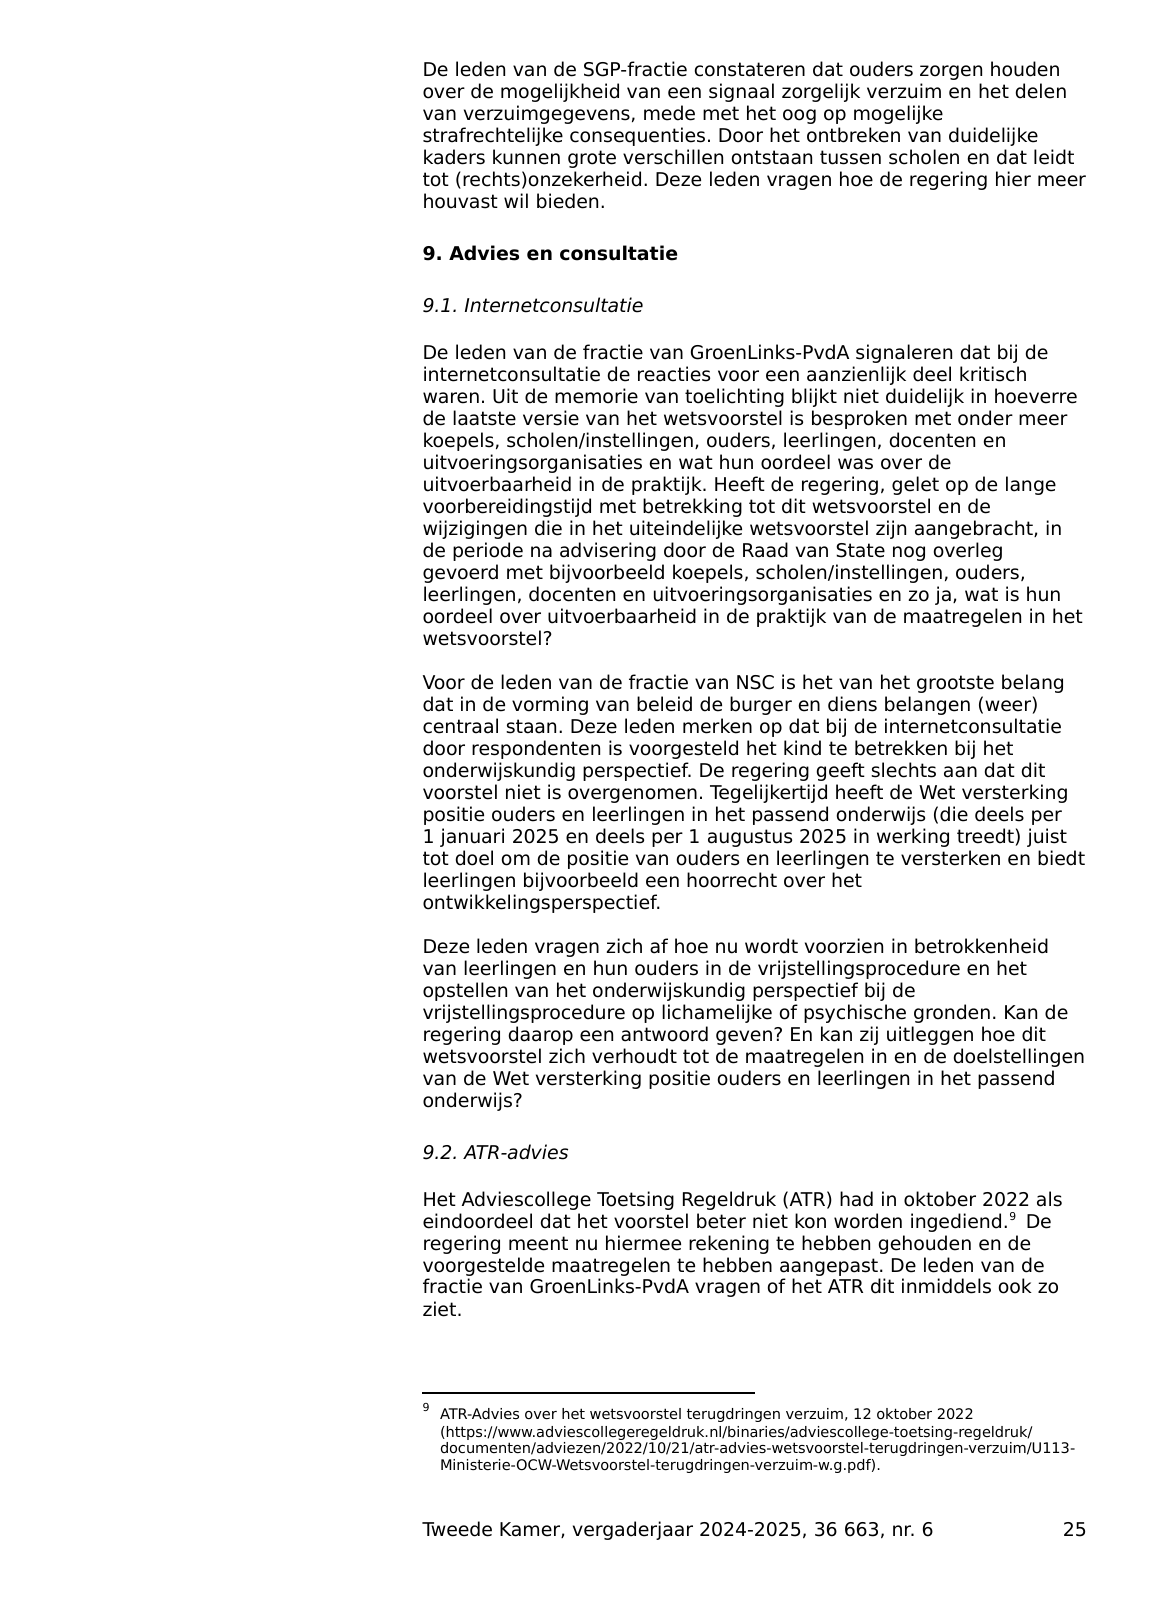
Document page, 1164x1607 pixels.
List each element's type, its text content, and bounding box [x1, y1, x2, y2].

text ATR-Advies over het wetsvoorstel terugdringen verzuim, 12 oktober 2022 (https://www.adviescollegeregeldruk.nl/binaries/adviescollege-toetsing-regeldruk/documenten/adviezen/2022/10/21/atr-advies-wetsvoorstel-terugdringen-verzuim/U113-Ministerie-OCW-Wetsvoorstel-terugdringen-verzuim-w.g.pdf). [422, 1402, 1087, 1474]
text Het Adviescollege Toetsing Regeldruk (ATR) had in oktober 2022 als eindoordeel dat het voorstel beter niet kon worden ingediend. De regering meent nu hiermee rekening te hebben gehouden en de voorgestelde maatregelen te hebben aangepast. De leden van de fractie van GroenLinks-PvdA vragen of het ATR dit inmiddels ook zo ziet. [422, 1188, 1087, 1320]
subtitle 9.1. Internetconsultatie [422, 295, 1087, 317]
subtitle 9.2. ATR-advies [422, 1142, 1087, 1163]
text De leden van de SGP-fractie constateren dat ouders zorgen houden over de mogelijkheid van een signaal zorgelijk verzuim en het delen van verzuimgegevens, mede met het oog op mogelijke strafrechtelijke consequenties. Door het ontbreken van duidelijke kaders kunnen grote verschillen ontstaan tussen scholen en dat leidt tot (rechts)onzekerheid. Deze leden vragen hoe de regering hier meer houvast wil bieden. [422, 59, 1087, 213]
text Voor de leden van de fractie van NSC is het van het grootste belang dat in de vorming van beleid de burger en diens belangen (weer) centraal staan. Deze leden merken op dat bij de internetconsultatie door respondenten is voorgesteld het kind te betrekken bij het onderwijskundig perspectief. De regering geeft slechts aan dat dit voorstel niet is overgenomen. Tegelijkertijd heeft de Wet versterking positie ouders en leerlingen in het passend onderwijs (die deels per 1 januari 2025 en deels per 1 augustus 2025 in werking treedt) juist tot doel om de positie van ouders en leerlingen te versterken en biedt leerlingen bijvoorbeeld een hoorrecht over het ontwikkelingsperspectief. [422, 672, 1087, 913]
text Deze leden vragen zich af hoe nu wordt voorzien in betrokkenheid van leerlingen en hun ouders in de vrijstellingsprocedure en het opstellen van het onderwijskundig perspectief bij de vrijstellingsprocedure op lichamelijke of psychische gronden. Kan de regering daarop een antwoord geven? En kan zij uitleggen hoe dit wetsvoorstel zich verhoudt tot de maatregelen in en de doelstellingen van de Wet versterking positie ouders en leerlingen in het passend onderwijs? [422, 936, 1087, 1112]
subtitle 9. Advies en consultatie [422, 243, 1087, 265]
text De leden van de fractie van GroenLinks-PvdA signaleren dat bij de internetconsultatie de reacties voor een aanzienlijk deel kritisch waren. Uit de memorie van toelichting blijkt niet duidelijk in hoeverre de laatste versie van het wetsvoorstel is besproken met onder meer koepels, scholen/instellingen, ouders, leerlingen, docenten en uitvoeringsorganisaties en wat hun oordeel was over de uitvoerbaarheid in de praktijk. Heeft de regering, gelet op de lange voorbereidingstijd met betrekking tot dit wetsvoorstel en de wijzigingen die in het uiteindelijke wetsvoorstel zijn aangebracht, in de periode na advisering door de Raad van State nog overleg gevoerd met bijvoorbeeld koepels, scholen/instellingen, ouders, leerlingen, docenten en uitvoeringsorganisaties en zo ja, wat is hun oordeel over uitvoerbaarheid in de praktijk van de maatregelen in het wetsvoorstel? [422, 342, 1087, 649]
